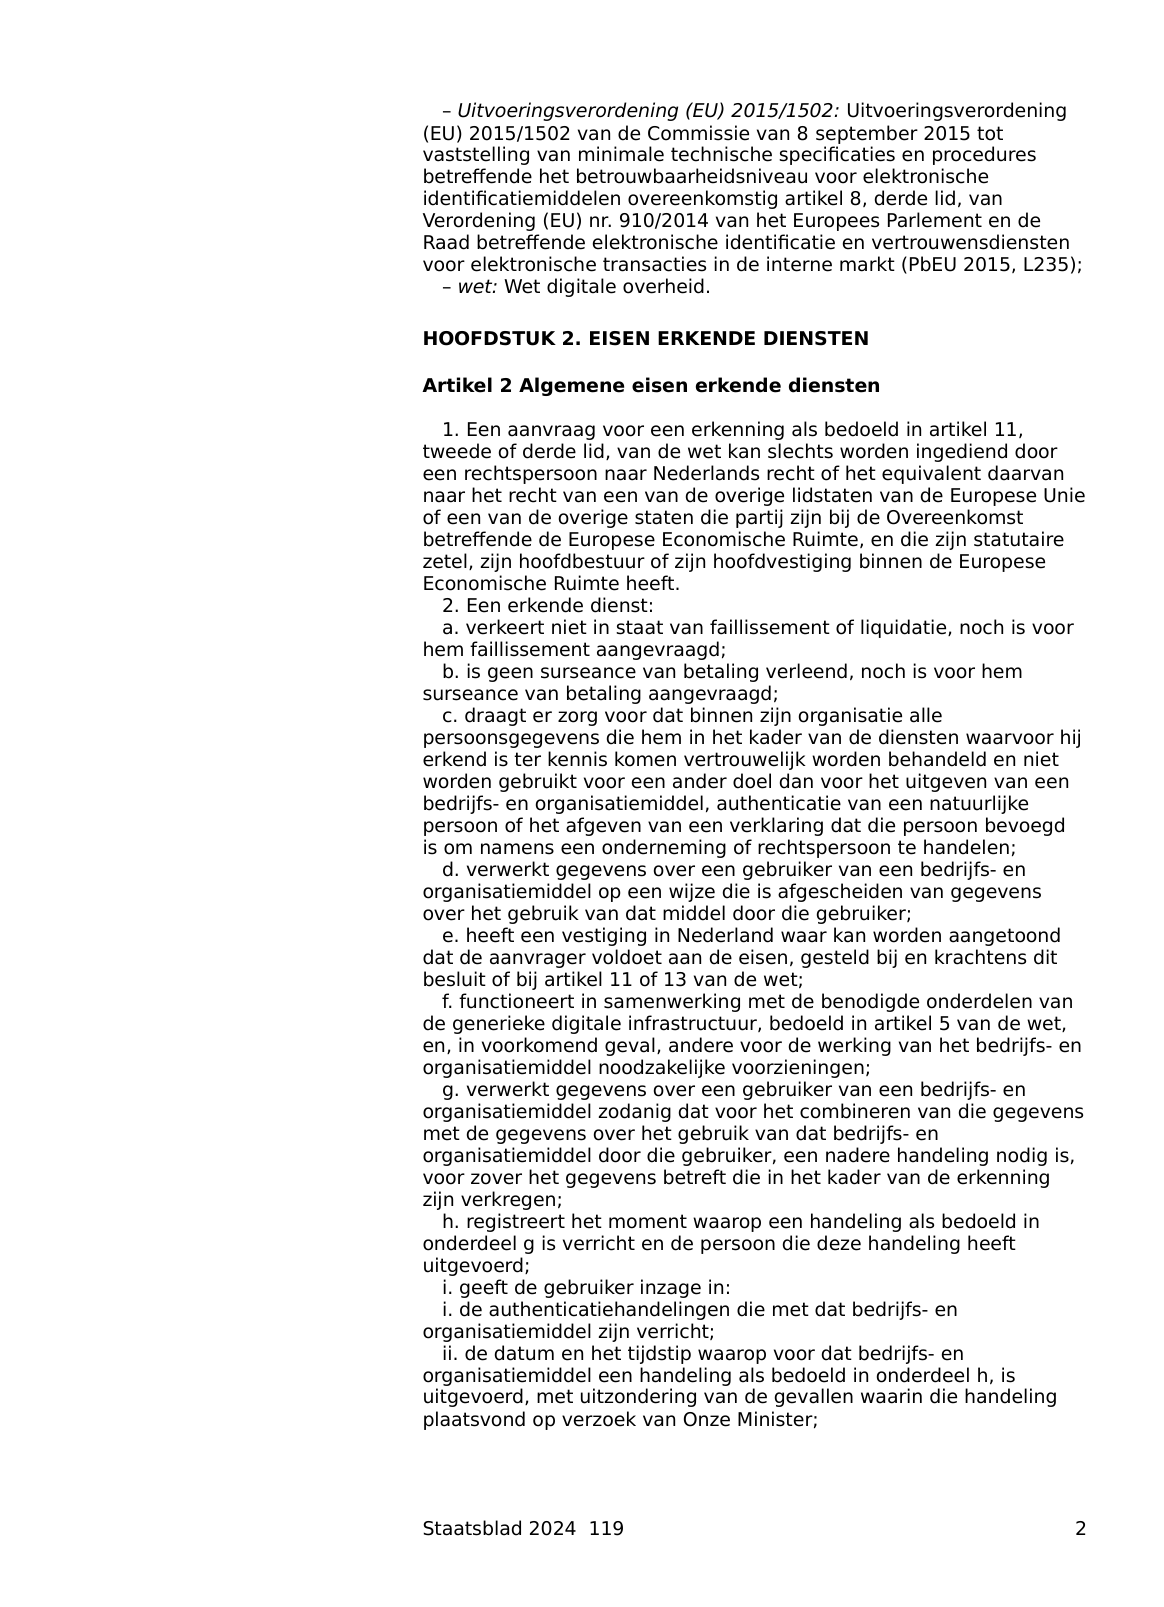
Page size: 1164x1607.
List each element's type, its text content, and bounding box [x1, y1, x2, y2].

text a. verkeert niet in staat van faillissement of liquidatie, noch is voor hem faillissement aangevraagd; [422, 617, 1087, 661]
text – wet: Wet digitale overheid. [422, 276, 1087, 298]
text – Uitvoeringsverordening (EU) 2015/1502: Uitvoeringsverordening (EU) 2015/1502 van de Commissie van 8 september 2015 tot vaststelling van minimale technische specificaties en procedures betreffende het betrouwbaarheidsniveau voor elektronische identificatiemiddelen overeenkomstig artikel 8, derde lid, van Verordening (EU) nr. 910/2014 van het Europees Parlement en de Raad betreffende elektronische identificatie en vertrouwensdiensten voor elektronische transacties in de interne markt (PbEU 2015, L235); [422, 100, 1087, 276]
text i. geeft de gebruiker inzage in: [422, 1277, 1087, 1298]
text g. verwerkt gegevens over een gebruiker van een bedrijfs- en organisatiemiddel zodanig dat voor het combineren van die gegevens met de gegevens over het gebruik van dat bedrijfs- en organisatiemiddel door die gebruiker, een nadere handeling nodig is, voor zover het gegevens betreft die in het kader van de erkenning zijn verkregen; [422, 1079, 1087, 1211]
subtitle HOOFDSTUK 2. EISEN ERKENDE DIENSTEN [422, 328, 1087, 350]
text 2. Een erkende dienst: [422, 595, 1087, 617]
text e. heeft een vestiging in Nederland waar kan worden aangetoond dat de aanvrager voldoet aan de eisen, gesteld bij en krachtens dit besluit of bij artikel 11 of 13 van de wet; [422, 925, 1087, 991]
subtitle Artikel 2 Algemene eisen erkende diensten [422, 375, 1087, 397]
text f. functioneert in samenwerking met de benodigde onderdelen van de generieke digitale infrastructuur, bedoeld in artikel 5 van de wet, en, in voorkomend geval, andere voor de werking van het bedrijfs- en organisatiemiddel noodzakelijke voorzieningen; [422, 991, 1087, 1079]
text ii. de datum en het tijdstip waarop voor dat bedrijfs- en organisatiemiddel een handeling als bedoeld in onderdeel h, is uitgevoerd, met uitzondering van de gevallen waarin die handeling plaatsvond op verzoek van Onze Minister; [422, 1342, 1087, 1430]
text i. de authenticatiehandelingen die met dat bedrijfs- en organisatiemiddel zijn verricht; [422, 1298, 1087, 1342]
text d. verwerkt gegevens over een gebruiker van een bedrijfs- en organisatiemiddel op een wijze die is afgescheiden van gegevens over het gebruik van dat middel door die gebruiker; [422, 859, 1087, 925]
text b. is geen surseance van betaling verleend, noch is voor hem surseance van betaling aangevraagd; [422, 661, 1087, 705]
text h. registreert het moment waarop een handeling als bedoeld in onderdeel g is verricht en de persoon die deze handeling heeft uitgevoerd; [422, 1211, 1087, 1277]
text c. draagt er zorg voor dat binnen zijn organisatie alle persoonsgegevens die hem in het kader van de diensten waarvoor hij erkend is ter kennis komen vertrouwelijk worden behandeld en niet worden gebruikt voor een ander doel dan voor het uitgeven van een bedrijfs- en organisatiemiddel, authenticatie van een natuurlijke persoon of het afgeven van een verklaring dat die persoon bevoegd is om namens een onderneming of rechtspersoon te handelen; [422, 705, 1087, 859]
text 1. Een aanvraag voor een erkenning als bedoeld in artikel 11, tweede of derde lid, van de wet kan slechts worden ingediend door een rechtspersoon naar Nederlands recht of het equivalent daarvan naar het recht van een van de overige lidstaten van de Europese Unie of een van de overige staten die partij zijn bij de Overeenkomst betreffende de Europese Economische Ruimte, en die zijn statutaire zetel, zijn hoofdbestuur of zijn hoofdvestiging binnen de Europese Economische Ruimte heeft. [422, 419, 1087, 595]
